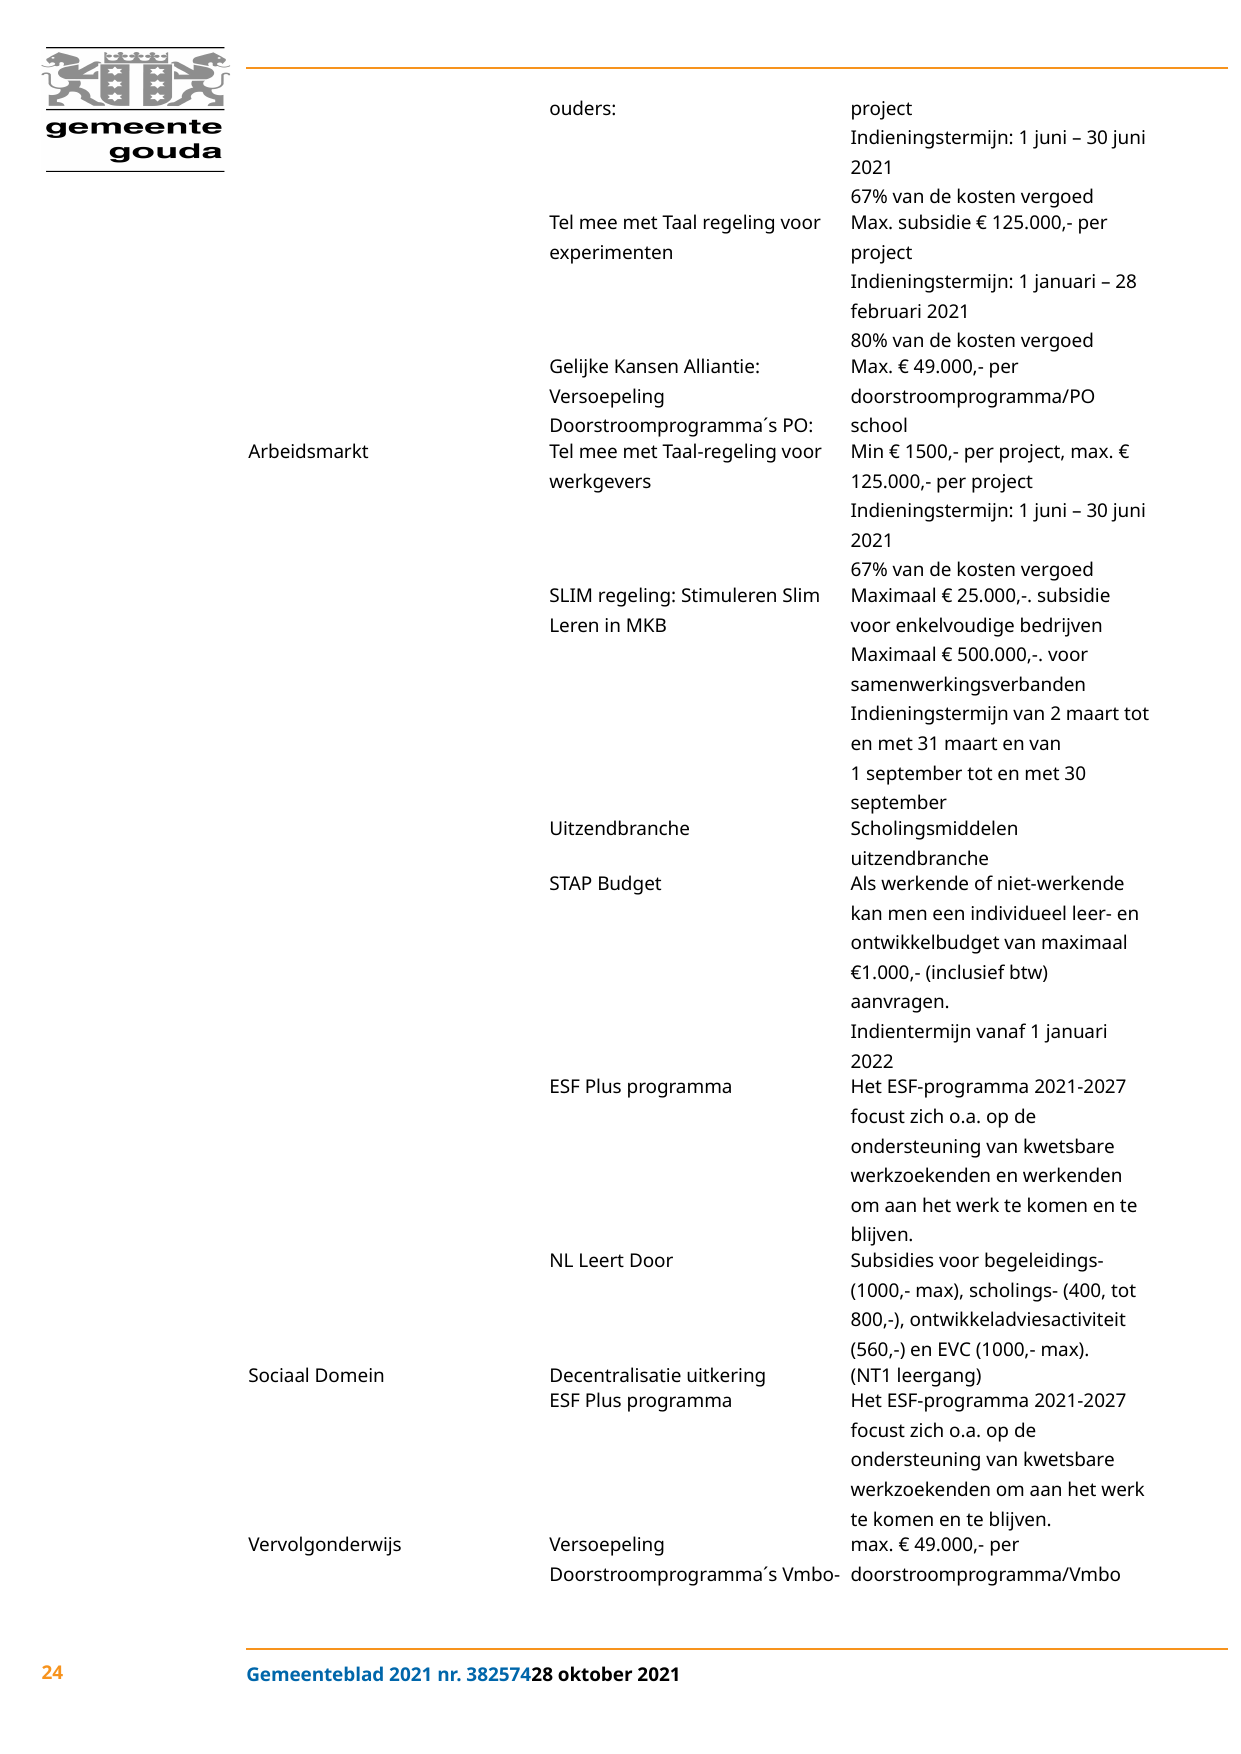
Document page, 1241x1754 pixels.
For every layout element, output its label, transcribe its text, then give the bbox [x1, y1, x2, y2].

table_cell Als werkende of niet-werkende kan men een individueel leer- en ontwikkelbudget van maximaal €1.000,- (inclusief btw) aanvragen. Indientermijn vanaf 1 januari 2022 [850, 870, 1152, 1074]
table_cell Min € 1500,- per project, max. € 125.000,- per project Indieningstermijn: 1 juni – 30 juni 2021 67% van de kosten vergoed [850, 438, 1152, 582]
table_cell Decentralisatie uitkering [549, 1362, 850, 1387]
table_cell project Indieningstermijn: 1 juni – 30 juni 2021 67% van de kosten vergoed [850, 95, 1152, 209]
table_cell Het ESF-programma 2021-2027 focust zich o.a. op de ondersteuning van kwetsbare werkzoekenden om aan het werk te komen en te blijven. [850, 1388, 1152, 1532]
table_cell Scholingsmiddelen uitzendbranche [850, 815, 1152, 870]
table_cell Vervolgonderwijs [248, 1532, 549, 1587]
table_cell Maximaal € 25.000,-. subsidie voor enkelvoudige bedrijven Maximaal € 500.000,-. voor samenwerkingsverbanden Indieningstermijn van 2 maart tot en met 31 maart en van 1 september tot en met 30 september [850, 582, 1152, 815]
table_cell Sociaal Domein [248, 1362, 549, 1532]
table_cell (NT1 leergang) [850, 1362, 1152, 1387]
table_cell Max. € 49.000,- per doorstroomprogramma/PO school [850, 353, 1152, 438]
table_cell Subsidies voor begeleidings- (1000,- max), scholings- (400, tot 800,-), ontwikkeladviesactiviteit (560,-) en EVC (1000,- max). [850, 1247, 1152, 1362]
table_cell ESF Plus programma [549, 1388, 850, 1532]
table_cell max. € 49.000,- per doorstroomprogramma/Vmbo [850, 1532, 1152, 1587]
table_cell Max. subsidie € 125.000,- per project Indieningstermijn: 1 januari – 28 februari 2021 80% van de kosten vergoed [850, 209, 1152, 353]
table_cell STAP Budget [549, 870, 850, 1074]
table_cell Tel mee met Taal-regeling voor werkgevers [549, 438, 850, 582]
picture [41, 47, 231, 172]
table_cell NL Leert Door [549, 1247, 850, 1362]
table_cell Versoepeling Doorstroomprogramma´s Vmbo- [549, 1532, 850, 1587]
table_cell [248, 95, 549, 438]
table_cell Uitzendbranche [549, 815, 850, 870]
table_cell SLIM regeling: Stimuleren Slim Leren in MKB [549, 582, 850, 815]
table_cell Arbeidsmarkt [248, 438, 549, 1362]
table_cell ESF Plus programma [549, 1074, 850, 1247]
table_cell Gelijke Kansen Alliantie: Versoepeling Doorstroomprogramma´s PO: [549, 353, 850, 438]
table_cell Tel mee met Taal regeling voor experimenten [549, 209, 850, 353]
table_cell Het ESF-programma 2021-2027 focust zich o.a. op de ondersteuning van kwetsbare werkzoekenden en werkenden om aan het werk te komen en te blijven. [850, 1074, 1152, 1247]
table_cell ouders: [549, 95, 850, 209]
